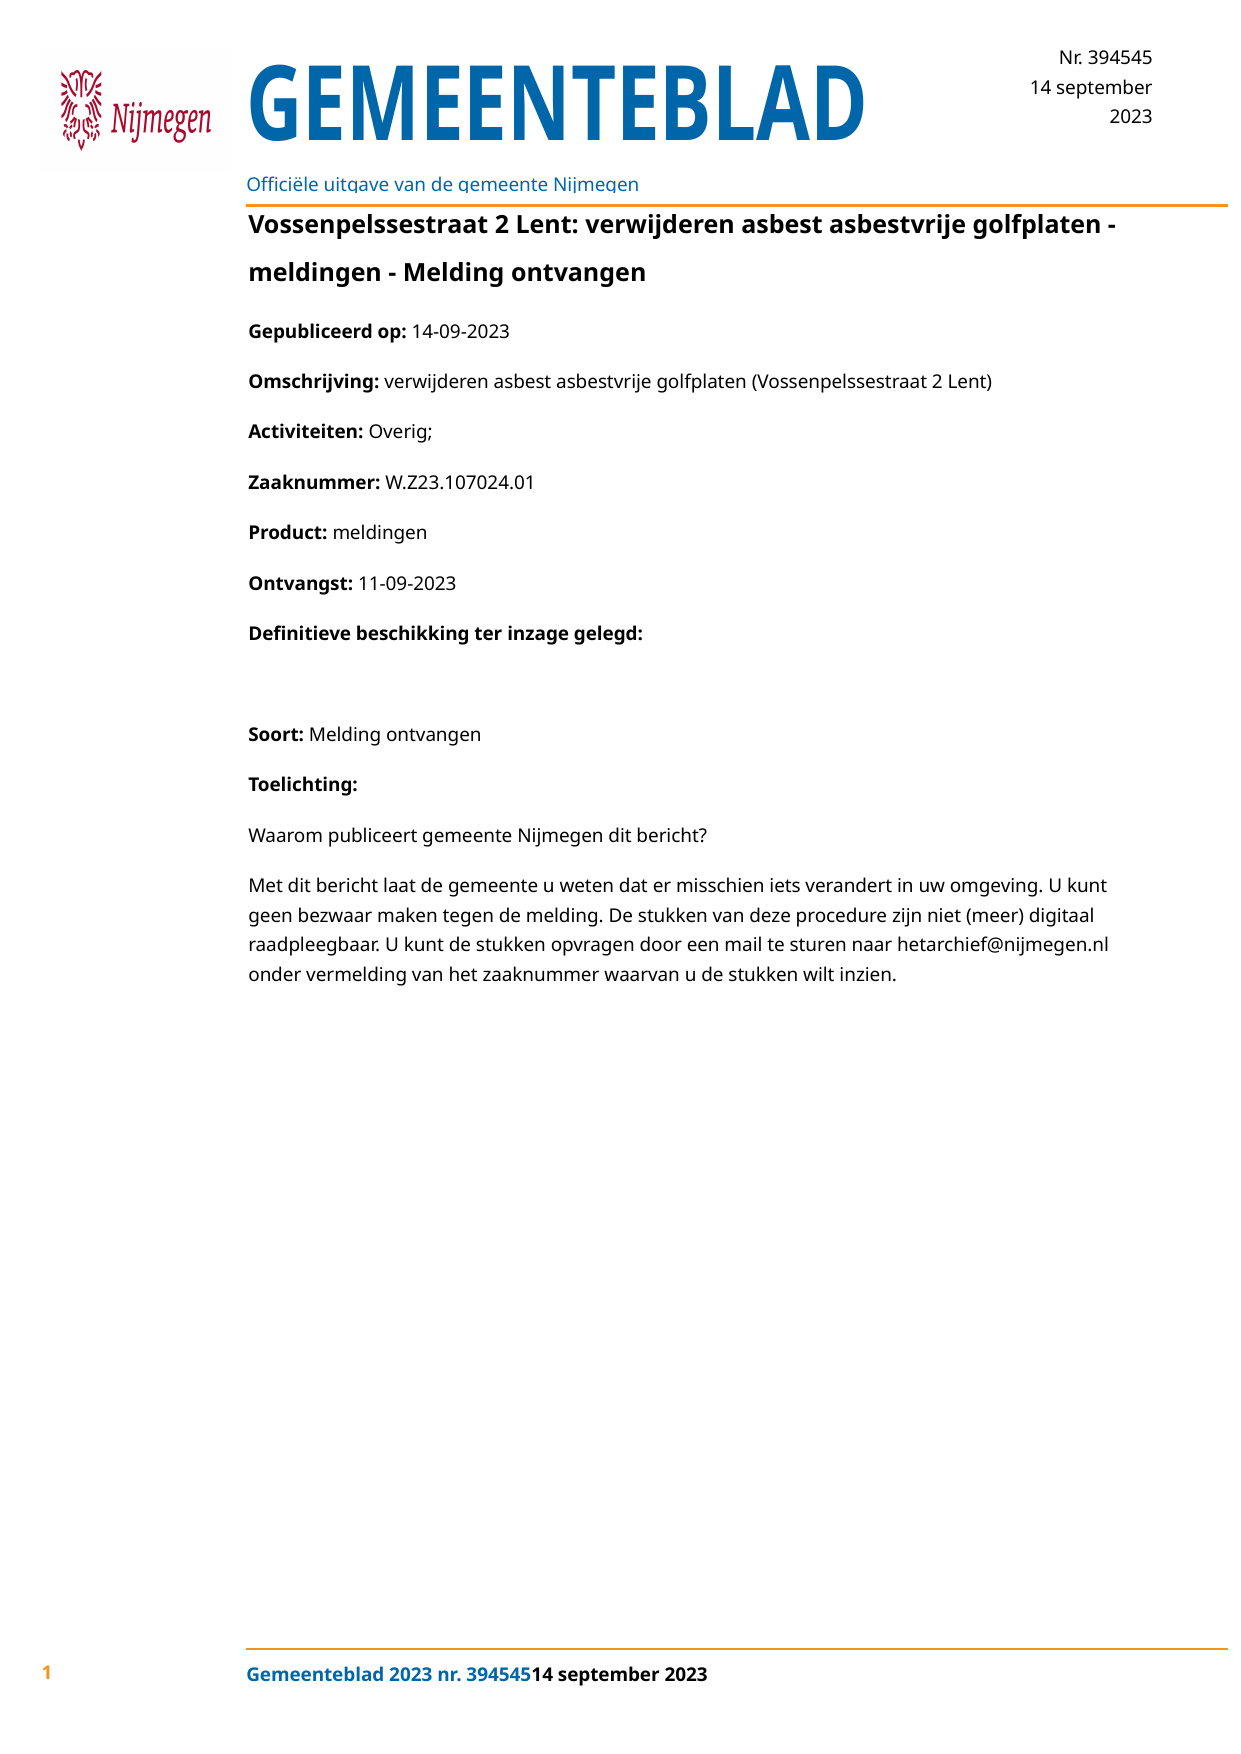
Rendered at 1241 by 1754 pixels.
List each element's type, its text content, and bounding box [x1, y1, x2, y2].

text Product: meldingen [248, 519, 1152, 545]
text Waarom publiceert gemeente Nijmegen dit bericht? [248, 822, 1152, 848]
picture [41, 47, 231, 172]
text Activiteiten: Overig; [248, 419, 1152, 444]
text Definitieve beschikking ter inzage gelegd: [248, 620, 1152, 646]
text Ontvangst: 11-09-2023 [248, 570, 1152, 596]
text Soort: Melding ontvangen [248, 721, 1152, 747]
text Gepubliceerd op: 14-09-2023 [248, 318, 1152, 344]
text Met dit bericht laat de gemeente u weten dat er misschien iets verandert in uw omgeving. U kunt geen bezwaar maken tegen de melding. De stukken van deze procedure zijn niet (meer) digitaal raadpleegbaar. U kunt de stukken opvragen door een mail te sturen naar hetarchief@nijmegen.nl onder vermelding van het zaaknummer waarvan u de stukken wilt inzien. [248, 872, 1152, 987]
text Vossenpelssestraat 2 Lent: verwijderen asbest asbestvrije golfplaten - meldingen - Melding ontvangen [248, 207, 1152, 288]
text Omschrijving: verwijderen asbest asbestvrije golfplaten (Vossenpelssestraat 2 Lent) [248, 368, 1152, 394]
text Zaaknummer: W.Z23.107024.01 [248, 469, 1152, 495]
text Toelichting: [248, 772, 1152, 797]
